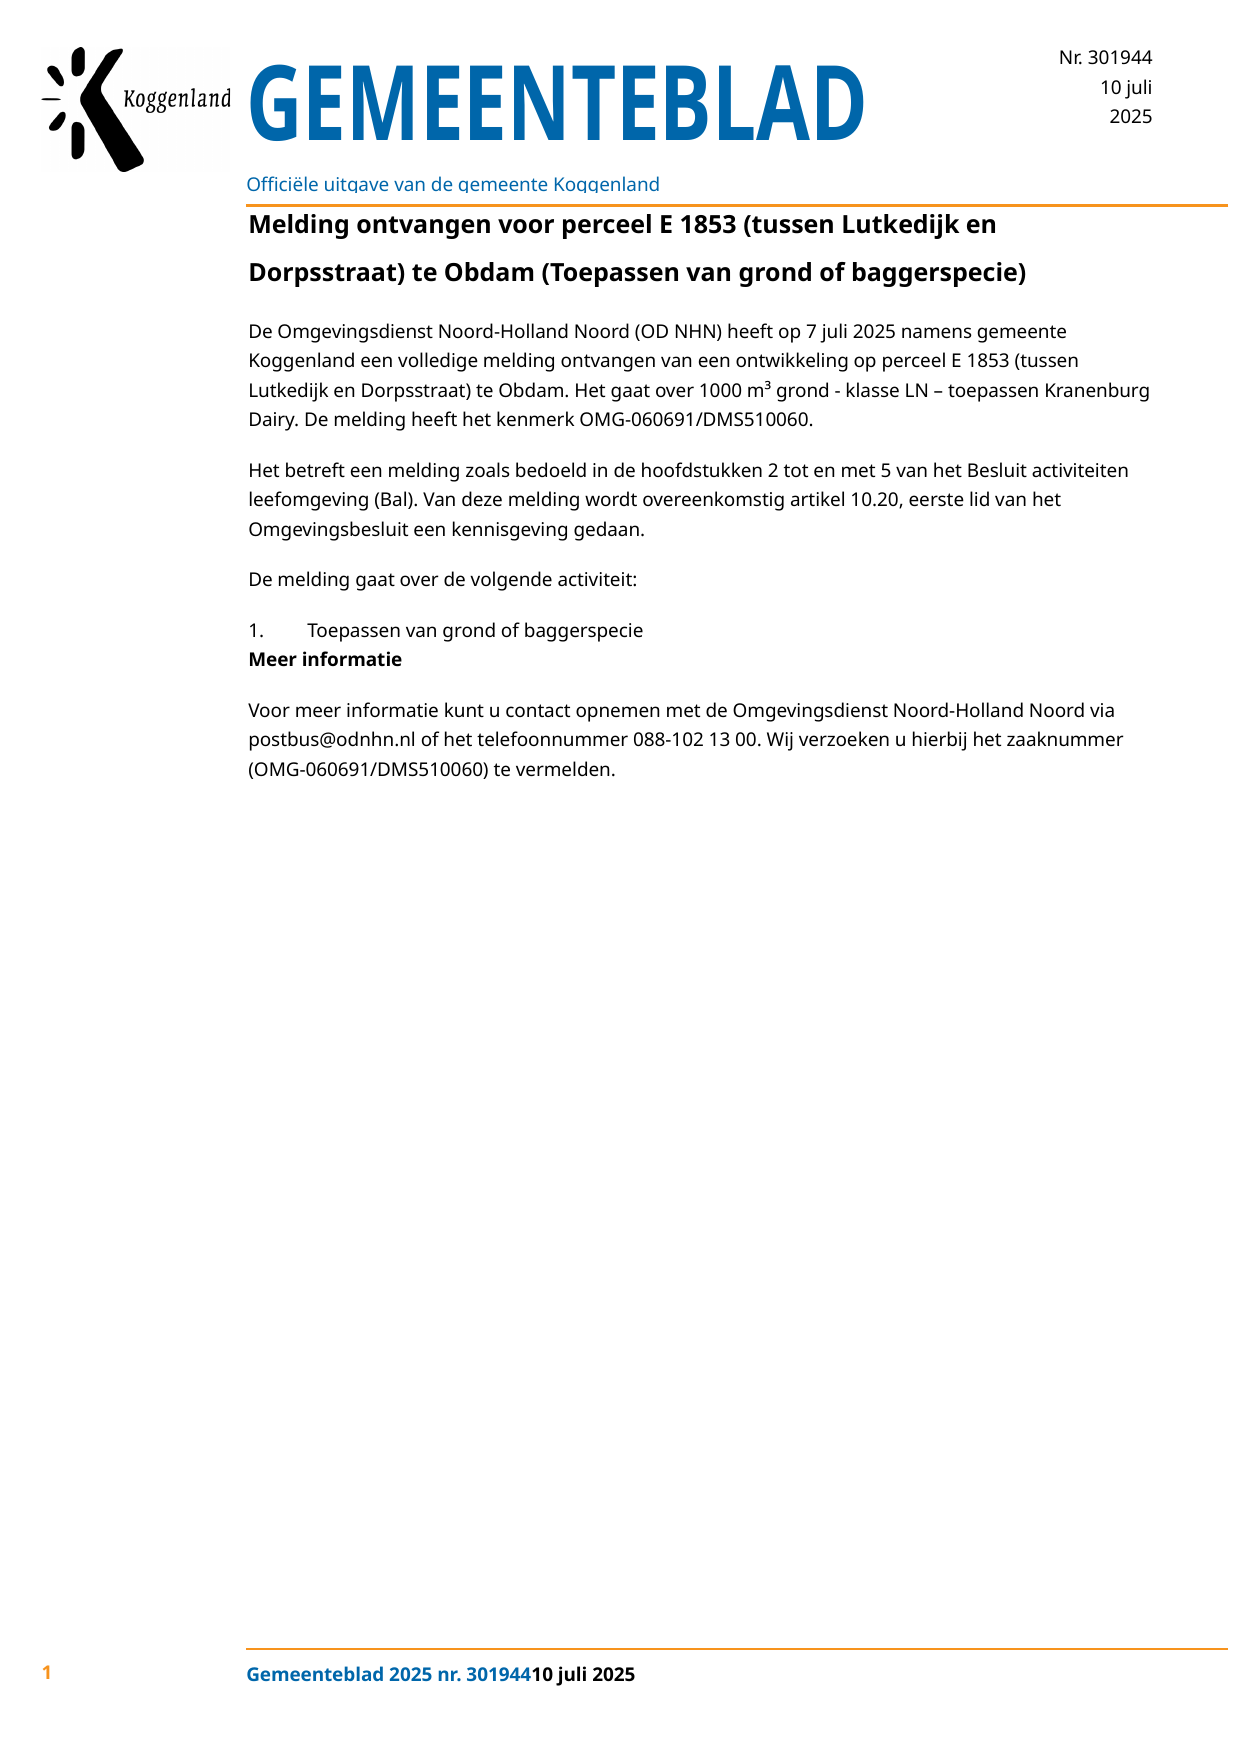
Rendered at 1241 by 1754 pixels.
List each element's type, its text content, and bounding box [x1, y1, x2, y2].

picture [41, 47, 231, 172]
text Melding ontvangen voor perceel E 1853 (tussen Lutkedijk en Dorpsstraat) te Obdam (Toepassen van grond of baggerspecie) [248, 207, 1152, 288]
text De melding gaat over de volgende activiteit: [248, 567, 1152, 592]
text De Omgevingsdienst Noord-Holland Noord (OD NHN) heeft op 7 juli 2025 namens gemeente Koggenland een volledige melding ontvangen van een ontwikkeling op perceel E 1853 (tussen Lutkedijk en Dorpsstraat) te Obdam. Het gaat over 1000 m³ grond - klasse LN – toepassen Kranenburg Dairy. De melding heeft het kenmerk OMG-060691/DMS510060. [248, 318, 1152, 432]
text Het betreft een melding zoals bedoeld in de hoofdstukken 2 tot en met 5 van het Besluit activiteiten leefomgeving (Bal). Van deze melding wordt overeenkomstig artikel 10.20, eerste lid van het Omgevingsbesluit een kennisgeving gedaan. [248, 457, 1152, 542]
list Toepassen van grond of baggerspecie [248, 617, 1152, 643]
text Voor meer informatie kunt u contact opnemen met de Omgevingsdienst Noord-Holland Noord via postbus@odnhn.nl of het telefoonnummer 088-102 13 00. Wij verzoeken u hierbij het zaaknummer (OMG-060691/DMS510060) te vermelden. [248, 697, 1152, 782]
text Meer informatie [248, 647, 1152, 672]
